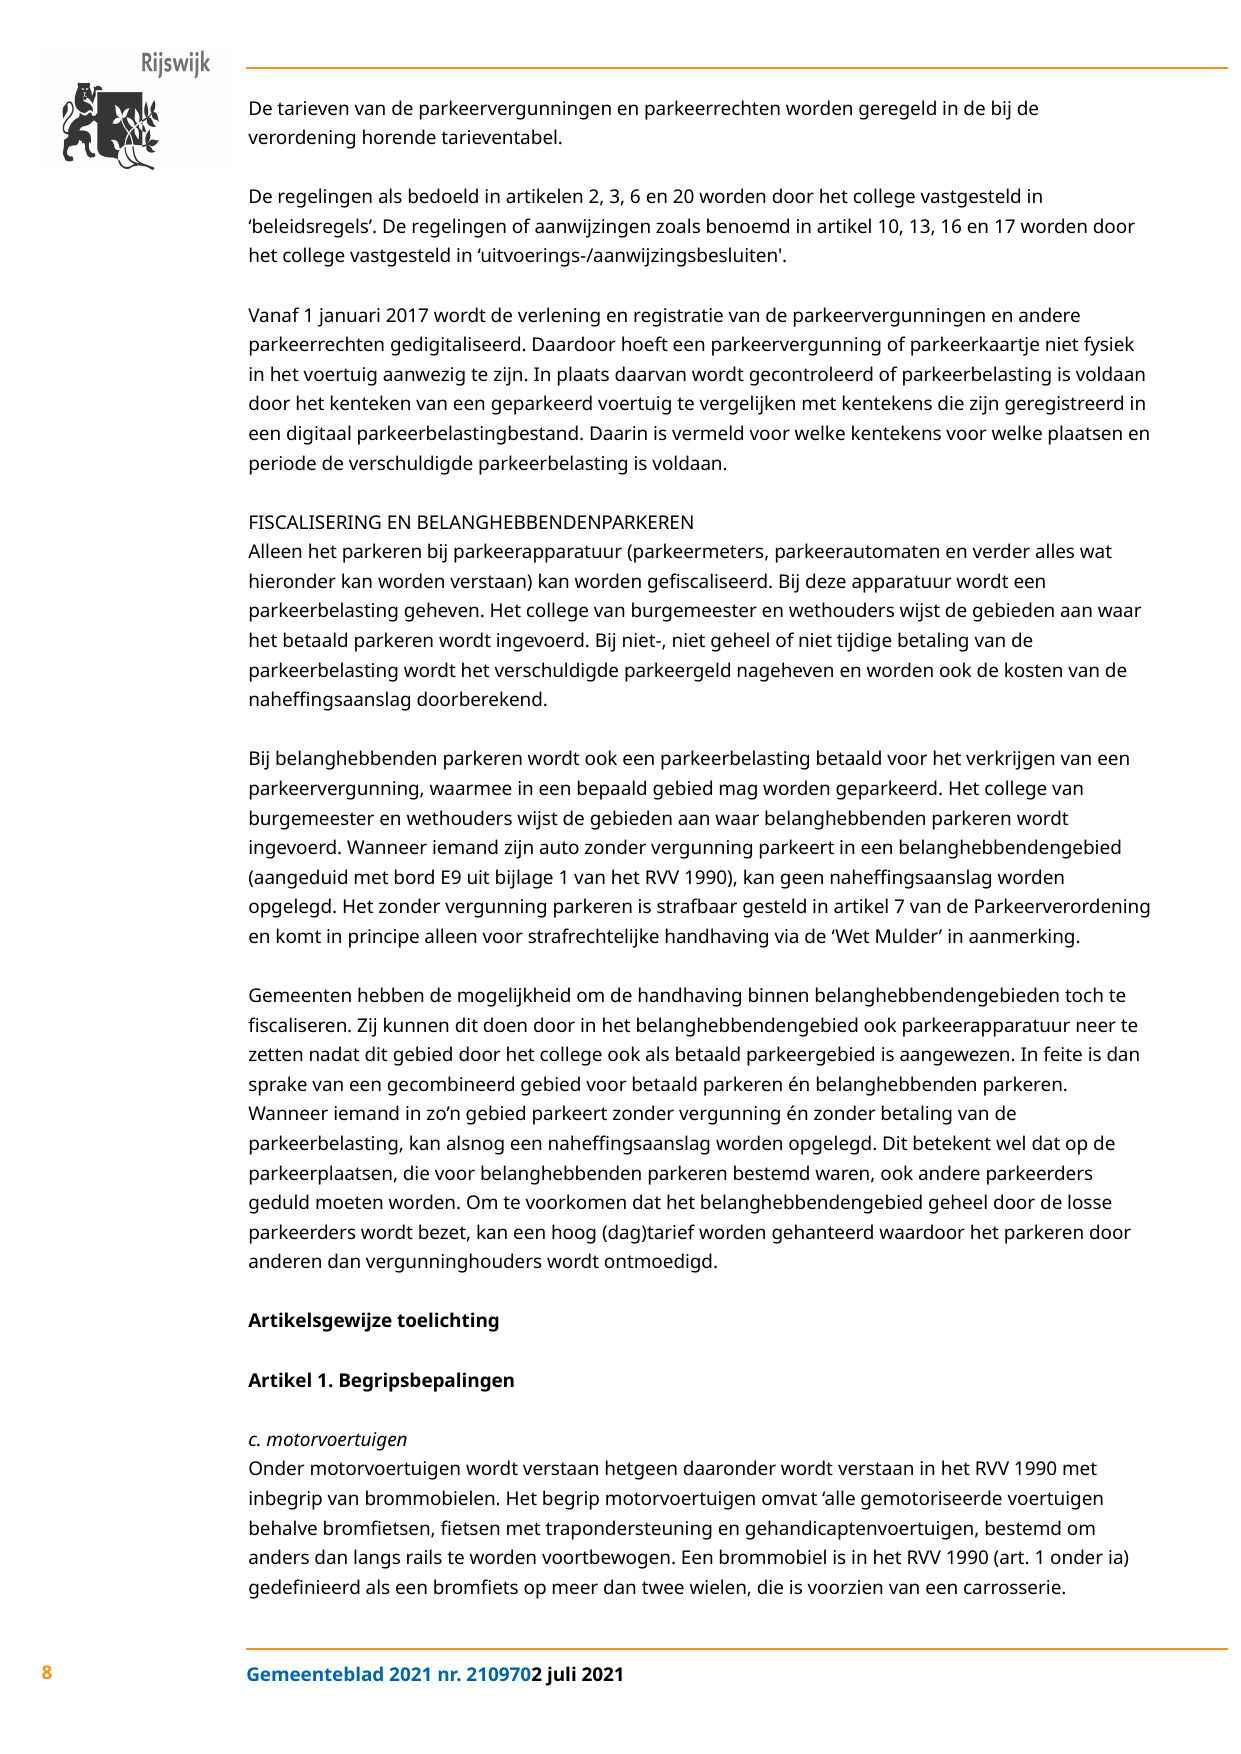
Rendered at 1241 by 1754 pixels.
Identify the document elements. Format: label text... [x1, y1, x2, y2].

text Artikelsgewijze toelichting [248, 1308, 1152, 1333]
text Alleen het parkeren bij parkeerapparatuur (parkeermeters, parkeerautomaten en verder alles wat hieronder kan worden verstaan) kan worden gefiscaliseerd. Bij deze apparatuur wordt een parkeerbelasting geheven. Het college van burgemeester en wethouders wijst de gebieden aan waar het betaald parkeren wordt ingevoerd. Bij niet-, niet geheel of niet tijdige betaling van de parkeerbelasting wordt het verschuldigde parkeergeld nageheven en worden ook de kosten van de naheffingsaanslag doorberekend. [248, 538, 1152, 712]
text Bij belanghebbenden parkeren wordt ook een parkeerbelasting betaald voor het verkrijgen van een parkeervergunning, waarmee in een bepaald gebied mag worden geparkeerd. Het college van burgemeester en wethouders wijst de gebieden aan waar belanghebbenden parkeren wordt ingevoerd. Wanneer iemand zijn auto zonder vergunning parkeert in een belanghebbendengebied (aangeduid met bord E9 uit bijlage 1 van het RVV 1990), kan geen naheffingsaanslag worden opgelegd. Het zonder vergunning parkeren is strafbaar gesteld in artikel 7 van de Parkeerverordening en komt in principe alleen voor strafrechtelijke handhaving via de ‘Wet Mulder’ in aanmerking. [248, 746, 1152, 949]
text De tarieven van de parkeervergunningen en parkeerrechten worden geregeld in de bij de verordening horende tarieventabel. [248, 95, 1152, 150]
picture [41, 47, 231, 172]
text De regelingen als bedoeld in artikelen 2, 3, 6 en 20 worden door het college vastgesteld in ‘beleidsregels’. De regelingen of aanwijzingen zoals benoemd in artikel 10, 13, 16 en 17 worden door het college vastgesteld in ‘uitvoerings-/aanwijzingsbesluiten'. [248, 183, 1152, 268]
text Onder motorvoertuigen wordt verstaan hetgeen daaronder wordt verstaan in het RVV 1990 met inbegrip van brommobielen. Het begrip motorvoertuigen omvat ‘alle gemotoriseerde voertuigen behalve bromfietsen, fietsen met trapondersteuning en gehandicaptenvoertuigen, bestemd om anders dan langs rails te worden voortbewogen. Een brommobiel is in het RVV 1990 (art. 1 onder ia) gedefinieerd als een bromfiets op meer dan twee wielen, die is voorzien van een carrosserie. [248, 1456, 1152, 1600]
text Wanneer iemand in zo’n gebied parkeert zonder vergunning én zonder betaling van de parkeerbelasting, kan alsnog een naheffingsaanslag worden opgelegd. Dit betekent wel dat op de parkeerplaatsen, die voor belanghebbenden parkeren bestemd waren, ook andere parkeerders geduld moeten worden. Om te voorkomen dat het belanghebbendengebied geheel door de losse parkeerders wordt bezet, kan een hoog (dag)tarief worden gehanteerd waardoor het parkeren door anderen dan vergunninghouders wordt ontmoedigd. [248, 1101, 1152, 1274]
text FISCALISERING EN BELANGHEBBENDENPARKEREN [248, 509, 1152, 535]
text Vanaf 1 januari 2017 wordt de verlening en registratie van de parkeervergunningen en andere parkeerrechten gedigitaliseerd. Daardoor hoeft een parkeervergunning of parkeerkaartje niet fysiek in het voertuig aanwezig te zijn. In plaats daarvan wordt gecontroleerd of parkeerbelasting is voldaan door het kenteken van een geparkeerd voertuig te vergelijken met kentekens die zijn geregistreerd in een digitaal parkeerbelastingbestand. Daarin is vermeld voor welke kentekens voor welke plaatsen en periode de verschuldigde parkeerbelasting is voldaan. [248, 302, 1152, 476]
text Artikel 1. Begripsbepalingen [248, 1367, 1152, 1393]
text c. motorvoertuigen [248, 1426, 1152, 1452]
text Gemeenten hebben de mogelijkheid om de handhaving binnen belanghebbendengebieden toch te fiscaliseren. Zij kunnen dit doen door in het belanghebbendengebied ook parkeerapparatuur neer te zetten nadat dit gebied door het college ook als betaald parkeergebied is aangewezen. In feite is dan sprake van een gecombineerd gebied voor betaald parkeren én belanghebbenden parkeren. [248, 982, 1152, 1097]
